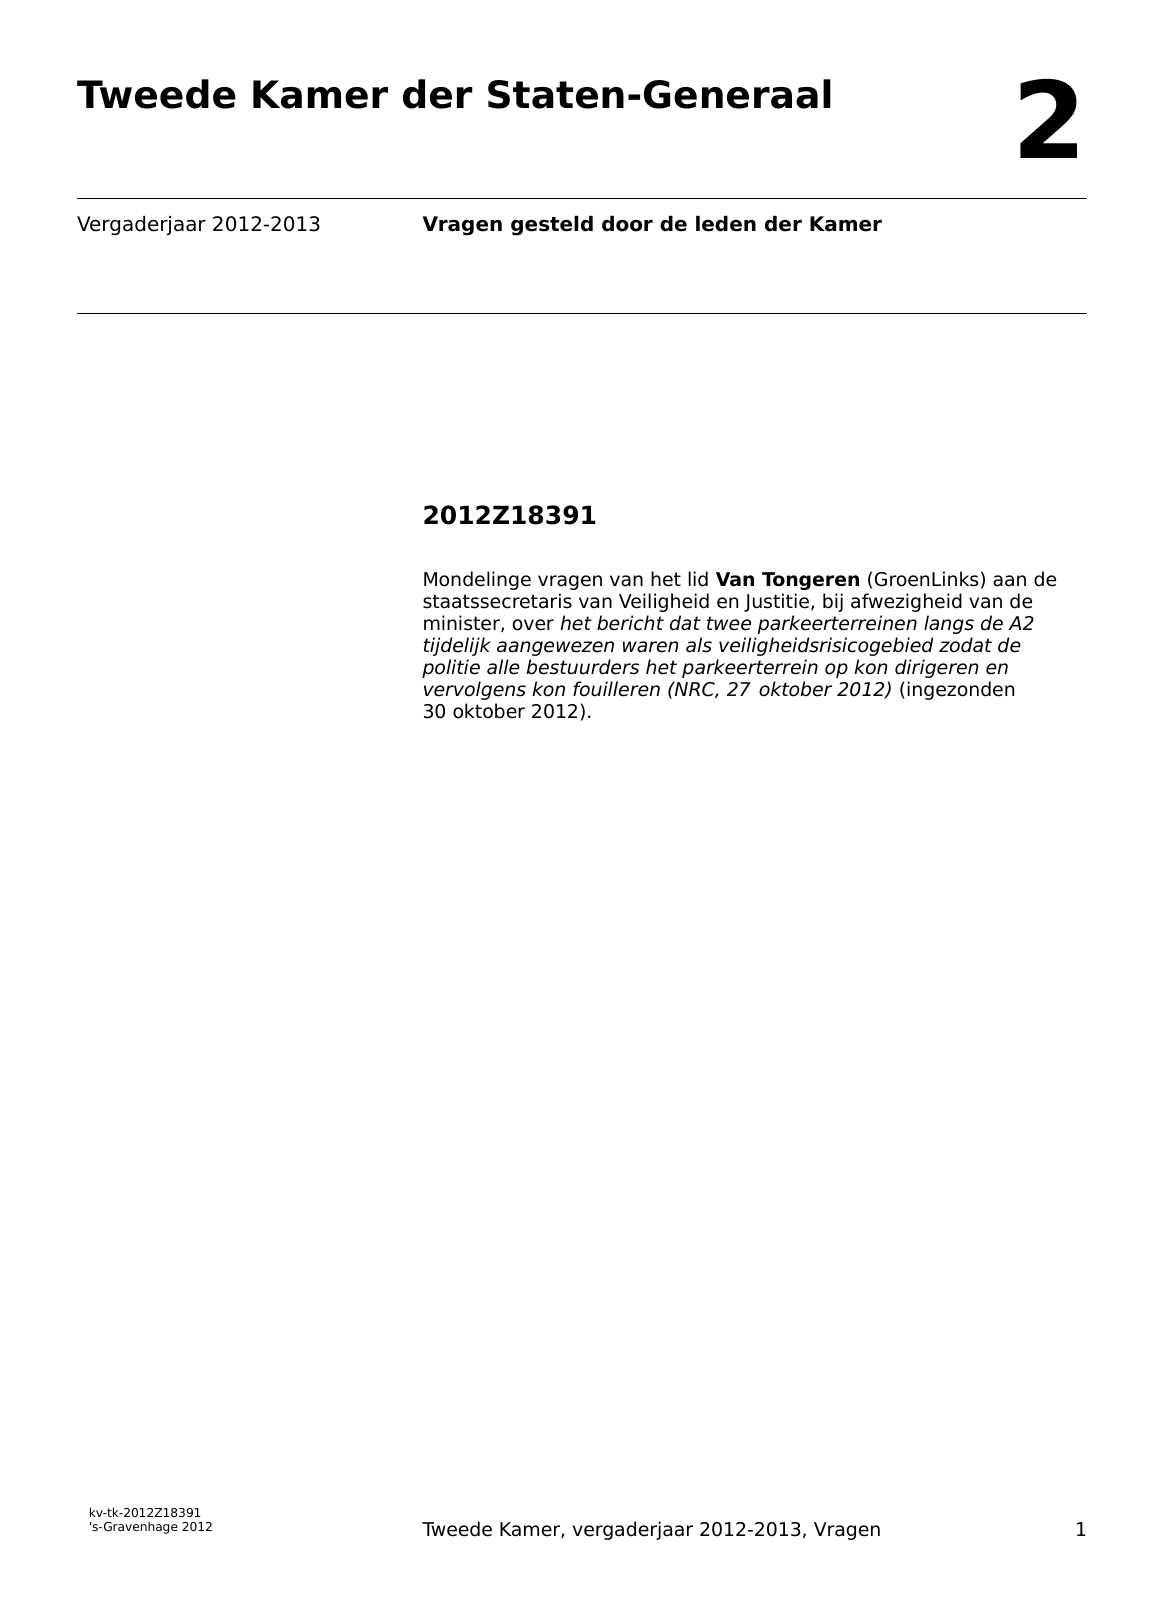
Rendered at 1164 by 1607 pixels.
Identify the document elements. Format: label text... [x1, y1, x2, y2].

table_header Tweede Kamer der Staten-Generaal [77, 59, 886, 198]
table_header 2 [886, 59, 1087, 198]
text 's-Gravenhage 2012 [88, 1520, 323, 1534]
text kv-tk-2012Z18391 [88, 1506, 323, 1520]
table_cell Vergaderjaar 2012-2013 [77, 199, 422, 313]
text Mondelinge vragen van het lid Van Tongeren (GroenLinks) aan de staatssecretaris van Veiligheid en Justitie, bij afwezigheid van de minister, over het bericht dat twee parkeerterreinen langs de A2 tijdelijk aangewezen waren als veiligheidsrisicogebied zodat de politie alle bestuurders het parkeerterrein op kon dirigeren en vervolgens kon fouilleren (NRC, 27 oktober 2012) (ingezonden 30 oktober 2012). [422, 569, 1087, 723]
table_cell Vragen gesteld door de leden der Kamer [422, 199, 1087, 313]
text 2012Z18391 [422, 501, 1087, 531]
